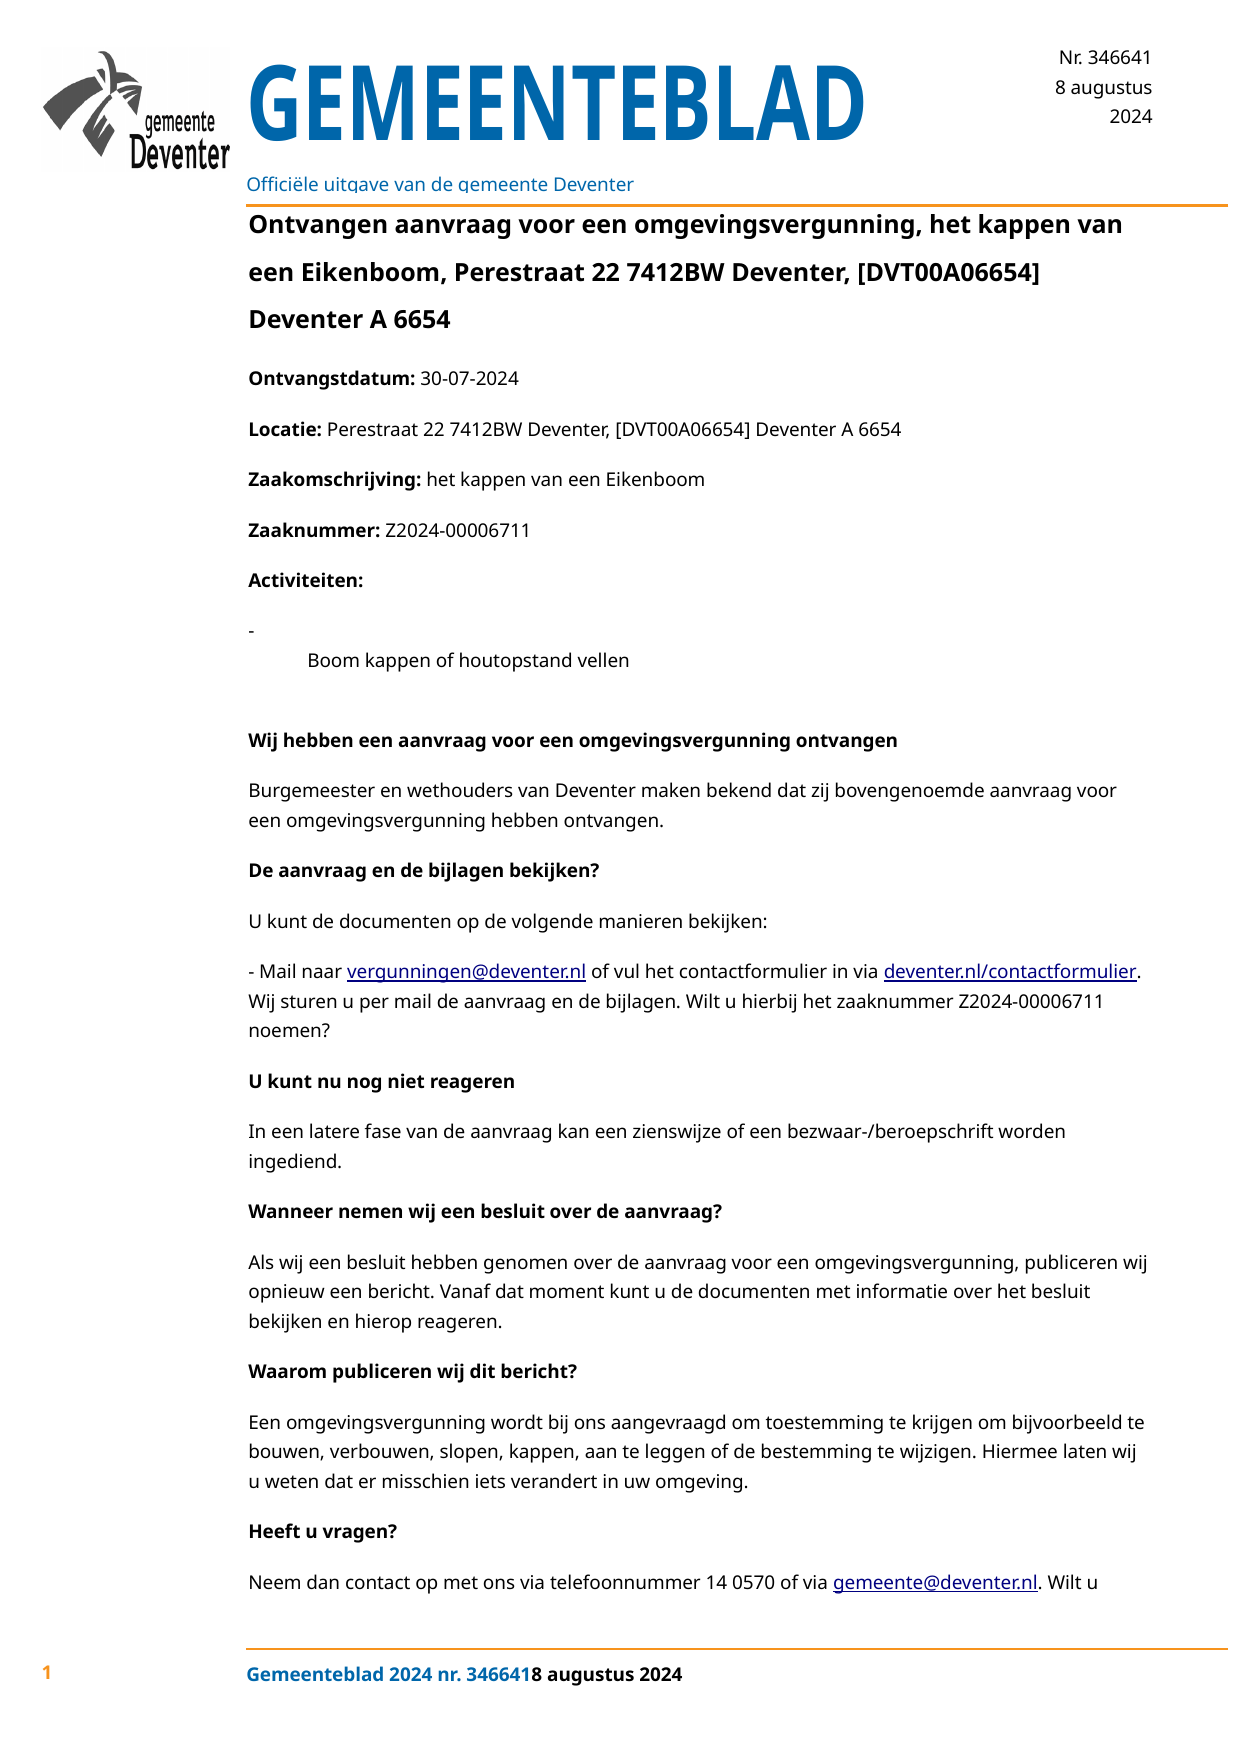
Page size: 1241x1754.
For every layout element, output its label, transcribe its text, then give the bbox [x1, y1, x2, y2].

text In een latere fase van de aanvraag kan een zienswijze of een bezwaar-/beroepschrift worden ingediend. [248, 1118, 1152, 1174]
text U kunt nu nog niet reageren [248, 1068, 1152, 1094]
text Neem dan contact op met ons via telefoonnummer 14 0570 of via gemeente@deventer.nl. Wilt u [248, 1569, 1152, 1594]
text Burgemeester en wethouders van Deventer maken bekend dat zij bovengenoemde aanvraag voor een omgevingsvergunning hebben ontvangen. [248, 778, 1152, 833]
list Boom kappen of houtopstand vellen [248, 647, 1152, 673]
picture [41, 47, 231, 172]
text De aanvraag en de bijlagen bekijken? [248, 858, 1152, 883]
text Activiteiten: [248, 567, 1152, 593]
text Een omgevingsvergunning wordt bij ons aangevraagd om toestemming te krijgen om bijvoorbeeld te bouwen, verbouwen, slopen, kappen, aan te leggen of de bestemming te wijzigen. Hiermee laten wij u weten dat er misschien iets verandert in uw omgeving. [248, 1409, 1152, 1494]
text Zaaknummer: Z2024-00006711 [248, 517, 1152, 542]
text - Mail naar vergunningen@deventer.nl of vul het contactformulier in via deventer.nl/contactformulier. Wij sturen u per mail de aanvraag en de bijlagen. Wilt u hierbij het zaaknummer Z2024-00006711 noemen? [248, 958, 1152, 1043]
text Als wij een besluit hebben genomen over de aanvraag voor een omgevingsvergunning, publiceren wij opnieuw een bericht. Vanaf dat moment kunt u de documenten met informatie over het besluit bekijken en hierop reageren. [248, 1249, 1152, 1334]
text Wij hebben een aanvraag voor een omgevingsvergunning ontvangen [248, 727, 1152, 753]
text Waarom publiceren wij dit bericht? [248, 1358, 1152, 1384]
text Ontvangstdatum: 30-07-2024 [248, 366, 1152, 391]
text Heeft u vragen? [248, 1518, 1152, 1544]
text Locatie: Perestraat 22 7412BW Deventer, [DVT00A06654] Deventer A 6654 [248, 416, 1152, 442]
text U kunt de documenten op de volgende manieren bekijken: [248, 908, 1152, 934]
text Zaakomschrijving: het kappen van een Eikenboom [248, 466, 1152, 492]
text Ontvangen aanvraag voor een omgevingsvergunning, het kappen van een Eikenboom, Perestraat 22 7412BW Deventer, [DVT00A06654] Deventer A 6654 [248, 207, 1152, 336]
text Wanneer nemen wij een besluit over de aanvraag? [248, 1198, 1152, 1224]
